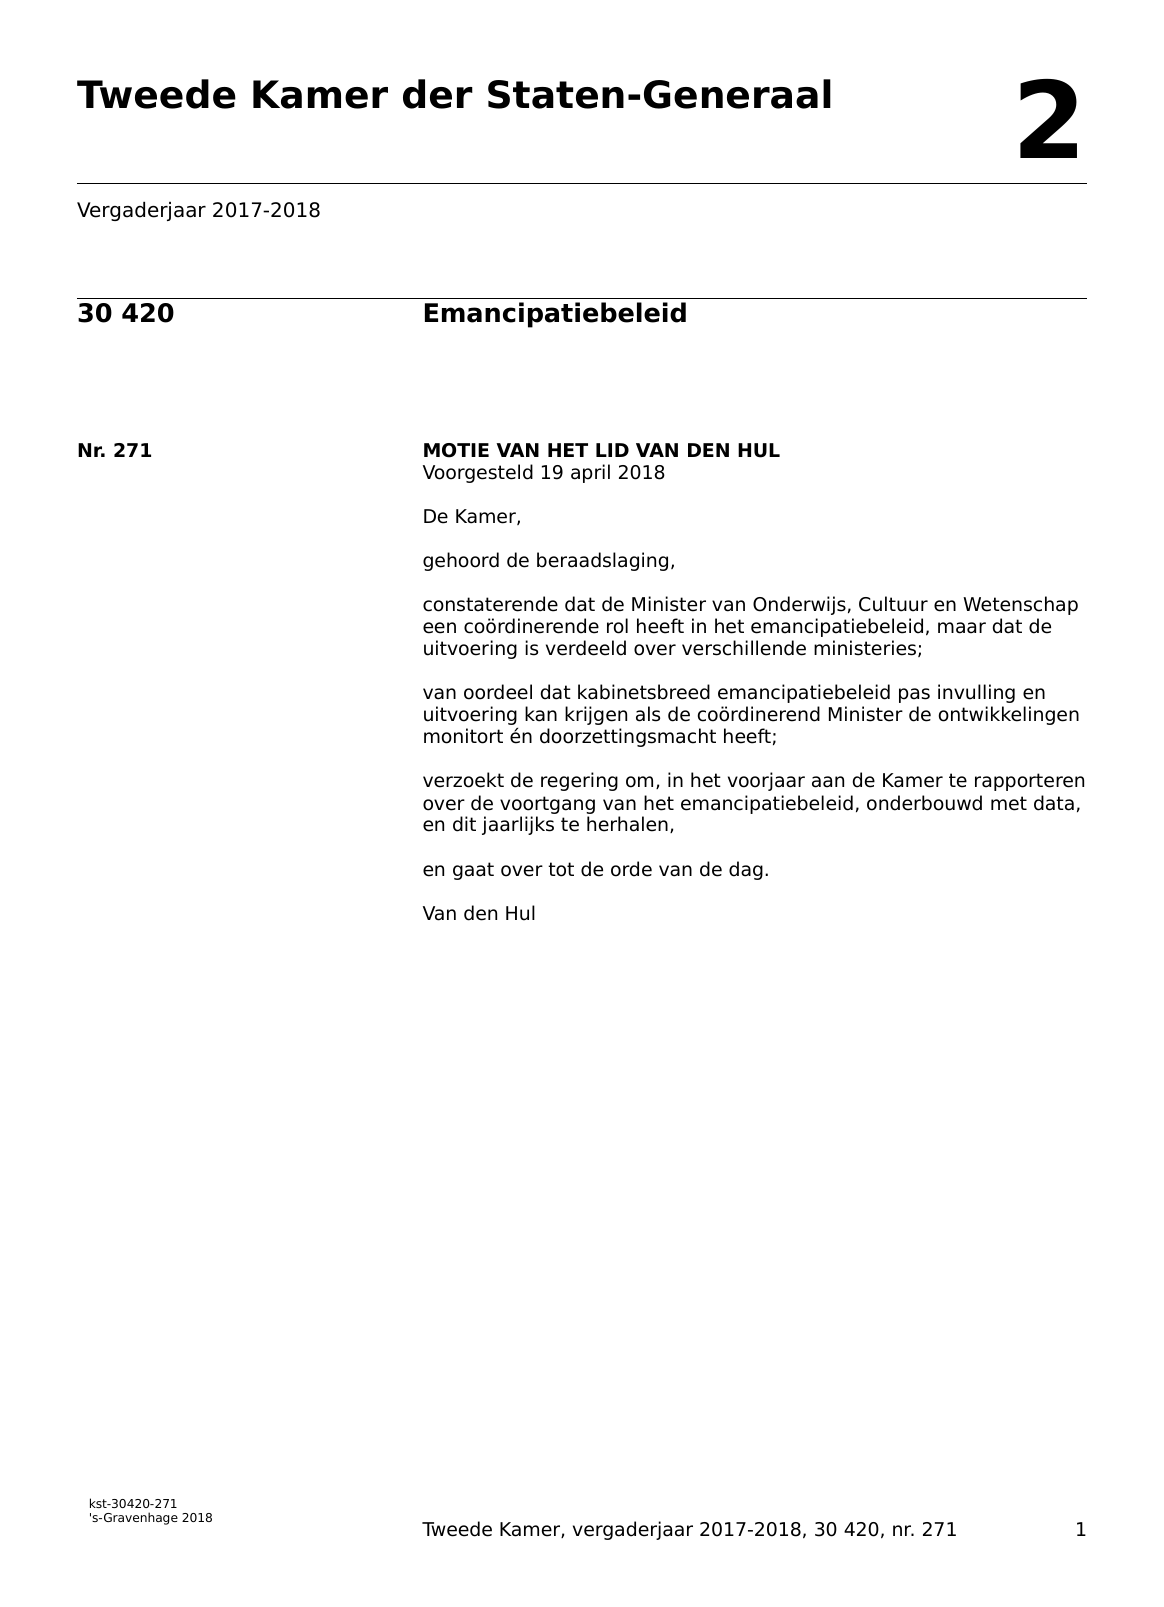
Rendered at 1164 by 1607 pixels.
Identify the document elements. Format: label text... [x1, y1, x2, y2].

text van oordeel dat kabinetsbreed emancipatiebeleid pas invulling en uitvoering kan krijgen als de coördinerend Minister de ontwikkelingen monitort én doorzettingsmacht heeft; [422, 682, 1087, 748]
text constaterende dat de Minister van Onderwijs, Cultuur en Wetenschap een coördinerende rol heeft in het emancipatiebeleid, maar dat de uitvoering is verdeeld over verschillende ministeries; [422, 594, 1087, 660]
text Van den Hul [422, 903, 1087, 925]
subtitle Nr. 271 MOTIE VAN HET LID VAN DEN HUL [77, 440, 1087, 462]
text kst-30420-271 [88, 1497, 323, 1511]
table_cell Vergaderjaar 2017-2018 [77, 184, 1087, 298]
subtitle 30 420 Emancipatiebeleid [77, 299, 1087, 329]
text 's-Gravenhage 2018 [88, 1511, 323, 1525]
table_header Tweede Kamer der Staten-Generaal [77, 59, 886, 183]
text Voorgesteld 19 april 2018 [422, 462, 1087, 484]
table_header 2 [886, 59, 1087, 183]
text De Kamer, [422, 506, 1087, 528]
text verzoekt de regering om, in het voorjaar aan de Kamer te rapporteren over de voortgang van het emancipatiebeleid, onderbouwd met data, en dit jaarlijks te herhalen, [422, 770, 1087, 836]
text en gaat over tot de orde van de dag. [422, 858, 1087, 881]
text gehoord de beraadslaging, [422, 550, 1087, 572]
